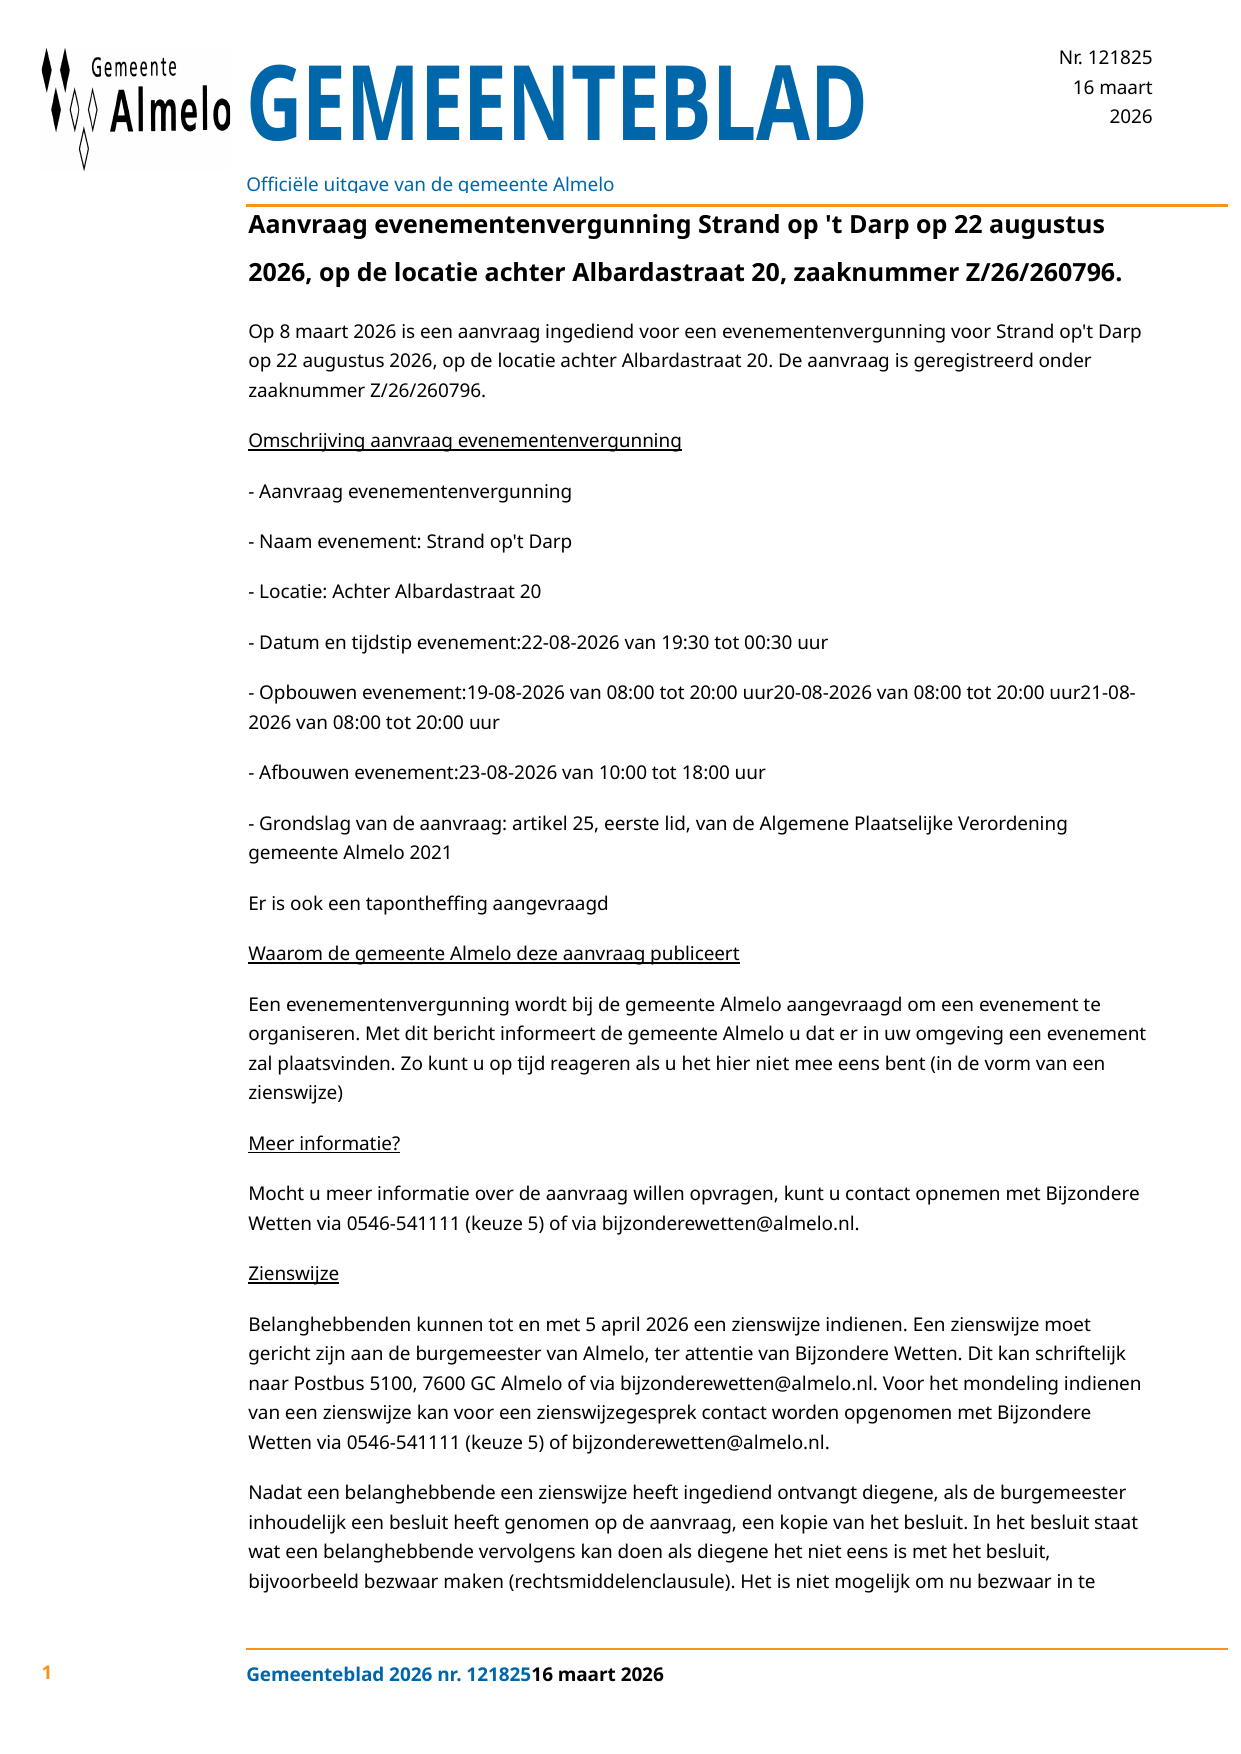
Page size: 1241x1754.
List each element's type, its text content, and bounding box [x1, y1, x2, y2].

text - Afbouwen evenement:23-08-2026 van 10:00 tot 18:00 uur [248, 759, 1152, 785]
picture [41, 47, 231, 172]
text - Naam evenement: Strand op't Darp [248, 528, 1152, 554]
text Waarom de gemeente Almelo deze aanvraag publiceert [248, 940, 1152, 966]
text Meer informatie? [248, 1130, 1152, 1156]
text Omschrijving aanvraag evenementenvergunning [248, 427, 1152, 453]
text Belanghebbenden kunnen tot en met 5 april 2026 een zienswijze indienen. Een zienswijze moet gericht zijn aan de burgemeester van Almelo, ter attentie van Bijzondere Wetten. Dit kan schriftelijk naar Postbus 5100, 7600 GC Almelo of via bijzonderewetten@almelo.nl. Voor het mondeling indienen van een zienswijze kan voor een zienswijzegesprek contact worden opgenomen met Bijzondere Wetten via 0546-541111 (keuze 5) of bijzonderewetten@almelo.nl. [248, 1311, 1152, 1455]
text - Opbouwen evenement:19-08-2026 van 08:00 tot 20:00 uur20-08-2026 van 08:00 tot 20:00 uur21-08-2026 van 08:00 tot 20:00 uur [248, 679, 1152, 735]
text - Grondslag van de aanvraag: artikel 25, eerste lid, van de Algemene Plaatselijke Verordening gemeente Almelo 2021 [248, 810, 1152, 865]
text - Locatie: Achter Albardastraat 20 [248, 579, 1152, 604]
text - Datum en tijdstip evenement:22-08-2026 van 19:30 tot 00:30 uur [248, 629, 1152, 655]
text Aanvraag evenementenvergunning Strand op 't Darp op 22 augustus 2026, op de locatie achter Albardastraat 20, zaaknummer Z/26/260796. [248, 207, 1152, 288]
text Een evenementenvergunning wordt bij de gemeente Almelo aangevraagd om een evenement te organiseren. Met dit bericht informeert de gemeente Almelo u dat er in uw omgeving een evenement zal plaatsvinden. Zo kunt u op tijd reageren als u het hier niet mee eens bent (in de vorm van een zienswijze) [248, 991, 1152, 1105]
text Mocht u meer informatie over de aanvraag willen opvragen, kunt u contact opnemen met Bijzondere Wetten via 0546-541111 (keuze 5) of via bijzonderewetten@almelo.nl. [248, 1180, 1152, 1236]
text Nadat een belanghebbende een zienswijze heeft ingediend ontvangt diegene, als de burgemeester inhoudelijk een besluit heeft genomen op de aanvraag, een kopie van het besluit. In het besluit staat wat een belanghebbende vervolgens kan doen als diegene het niet eens is met het besluit, bijvoorbeeld bezwaar maken (rechtsmiddelenclausule). Het is niet mogelijk om nu bezwaar in te [248, 1479, 1152, 1594]
text Zienswijze [248, 1260, 1152, 1286]
text Er is ook een tapontheffing aangevraagd [248, 890, 1152, 916]
text Op 8 maart 2026 is een aanvraag ingediend voor een evenementenvergunning voor Strand op't Darp op 22 augustus 2026, op de locatie achter Albardastraat 20. De aanvraag is geregistreerd onder zaaknummer Z/26/260796. [248, 318, 1152, 403]
text - Aanvraag evenementenvergunning [248, 478, 1152, 504]
